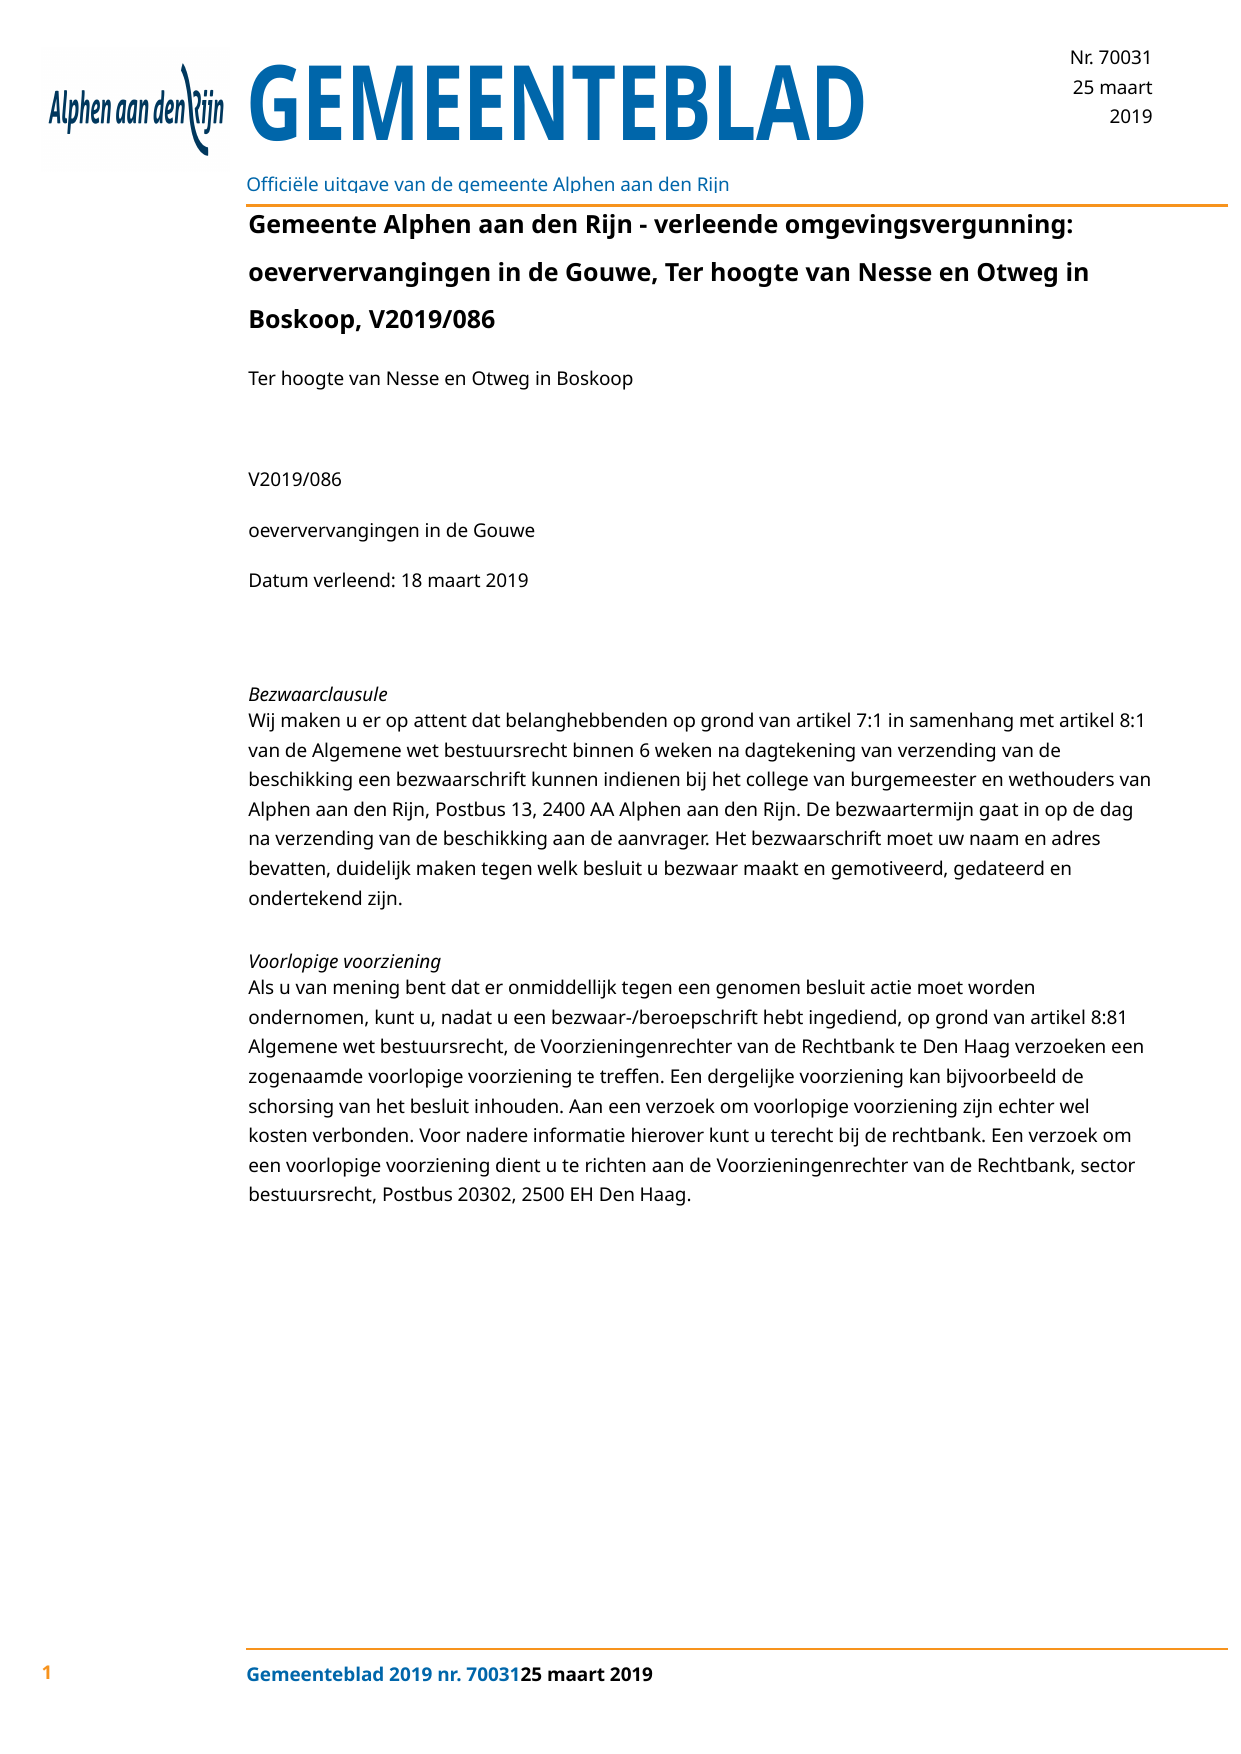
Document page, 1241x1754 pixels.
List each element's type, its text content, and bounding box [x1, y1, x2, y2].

text Voorlopige voorziening [248, 949, 1152, 974]
text Ter hoogte van Nesse en Otweg in Boskoop [248, 366, 1152, 391]
text Wij maken u er op attent dat belanghebbenden op grond van artikel 7:1 in samenhang met artikel 8:1 van de Algemene wet bestuursrecht binnen 6 weken na dagtekening van verzending van de beschikking een bezwaarschrift kunnen indienen bij het college van burgemeester en wethouders van Alphen aan den Rijn, Postbus 13, 2400 AA Alphen aan den Rijn. De bezwaartermijn gaat in op de dag na verzending van de beschikking aan de aanvrager. Het bezwaarschrift moet uw naam en adres bevatten, duidelijk maken tegen welk besluit u bezwaar maakt en gemotiveerd, gedateerd en ondertekend zijn. [248, 707, 1152, 911]
text Bezwaarclausule [248, 682, 1152, 707]
text oeververvangingen in de Gouwe [248, 517, 1152, 542]
text V2019/086 [248, 466, 1152, 492]
text Datum verleend: 18 maart 2019 [248, 567, 1152, 593]
text Gemeente Alphen aan den Rijn - verleende omgevingsvergunning: oeververvangingen in de Gouwe, Ter hoogte van Nesse en Otweg in Boskoop, V2019/086 [248, 207, 1152, 336]
picture [41, 47, 231, 172]
text Als u van mening bent dat er onmiddellijk tegen een genomen besluit actie moet worden ondernomen, kunt u, nadat u een bezwaar-/beroepschrift hebt ingediend, op grond van artikel 8:81 Algemene wet bestuursrecht, de Voorzieningenrechter van de Rechtbank te Den Haag verzoeken een zogenaamde voorlopige voorziening te treffen. Een dergelijke voorziening kan bijvoorbeeld de schorsing van het besluit inhouden. Aan een verzoek om voorlopige voorziening zijn echter wel kosten verbonden. Voor nadere informatie hierover kunt u terecht bij de rechtbank. Een verzoek om een voorlopige voorziening dient u te richten aan de Voorzieningenrechter van de Rechtbank, sector bestuursrecht, Postbus 20302, 2500 EH Den Haag. [248, 974, 1152, 1207]
